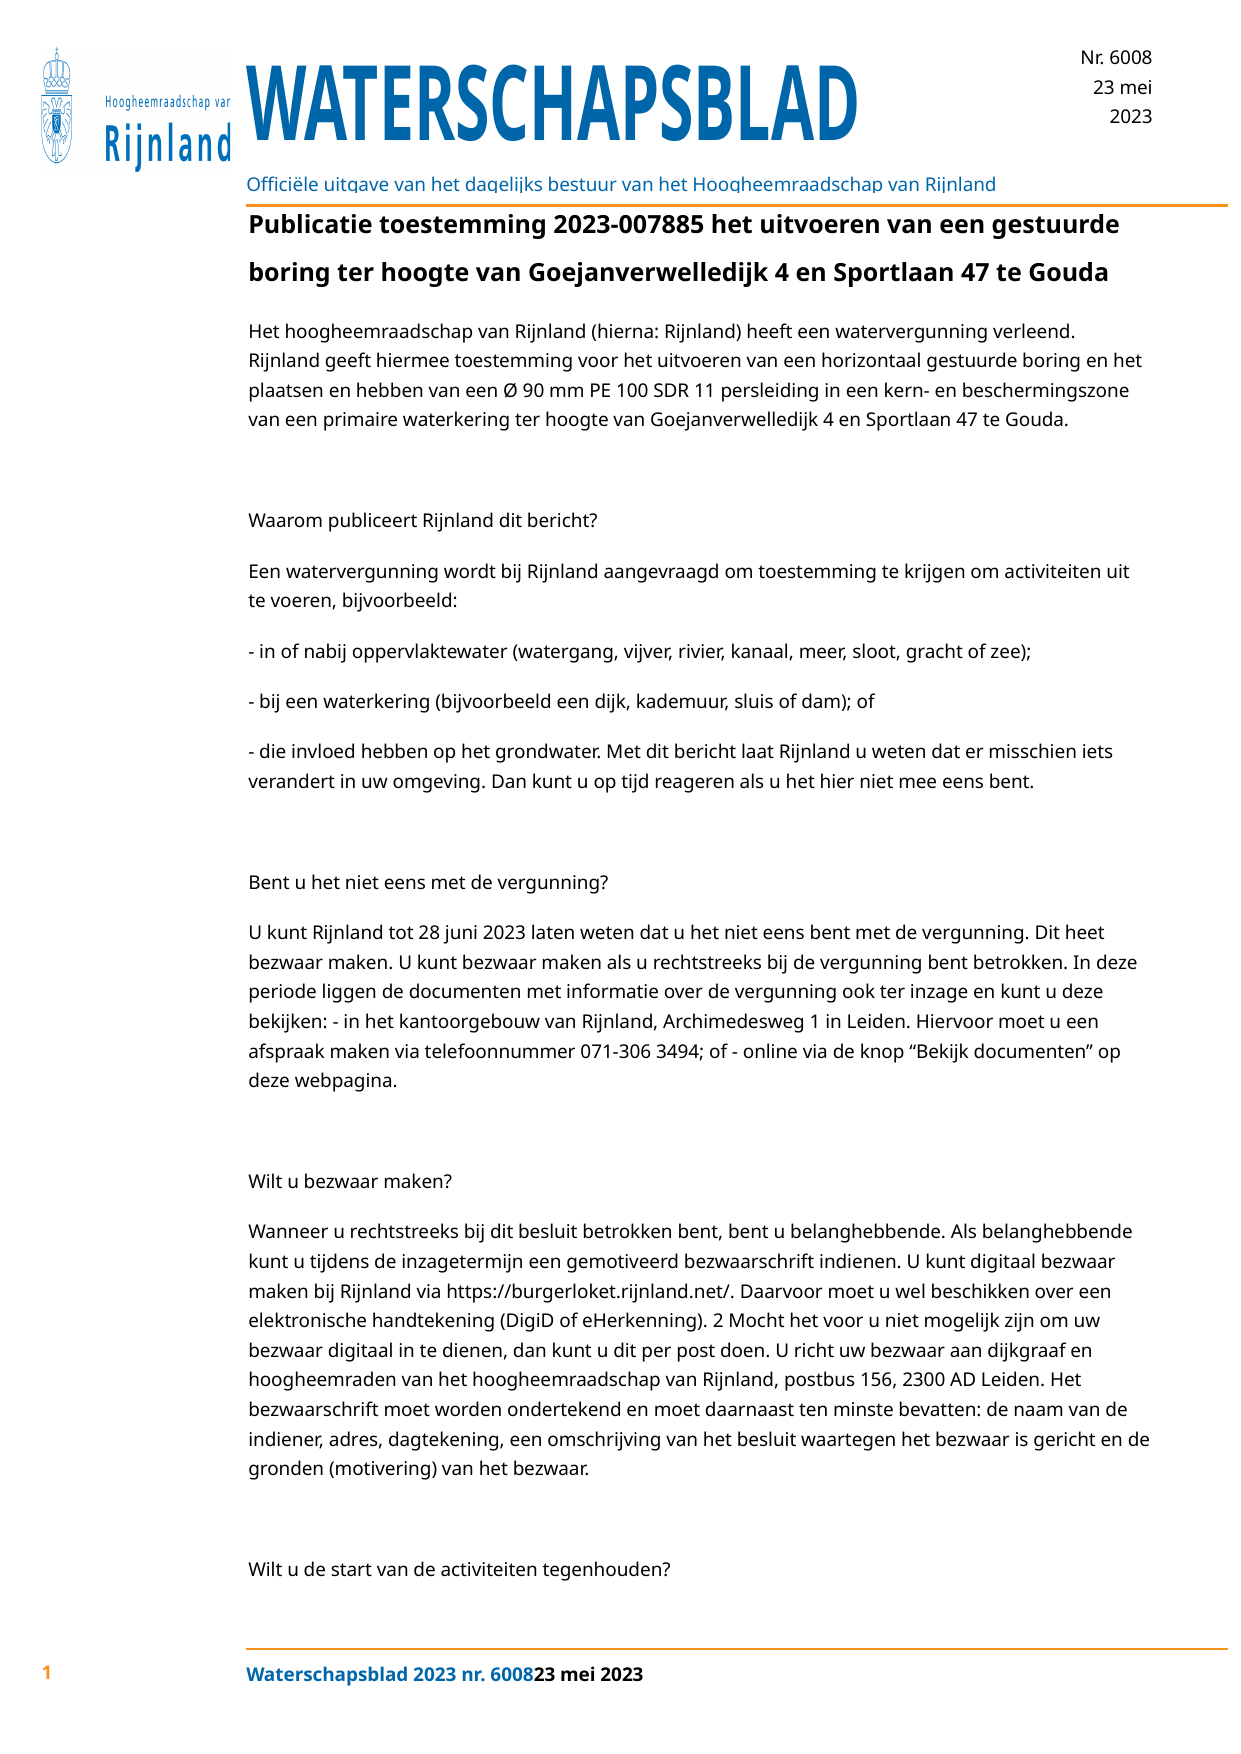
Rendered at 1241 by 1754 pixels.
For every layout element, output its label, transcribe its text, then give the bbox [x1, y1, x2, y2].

text - bij een waterkering (bijvoorbeeld een dijk, kademuur, sluis of dam); of [248, 688, 1152, 714]
text U kunt Rijnland tot 28 juni 2023 laten weten dat u het niet eens bent met de vergunning. Dit heet bezwaar maken. U kunt bezwaar maken als u rechtstreeks bij de vergunning bent betrokken. In deze periode liggen de documenten met informatie over de vergunning ook ter inzage en kunt u deze bekijken: - in het kantoorgebouw van Rijnland, Archimedesweg 1 in Leiden. Hiervoor moet u een afspraak maken via telefoonnummer 071-306 3494; of - online via de knop “Bekijk documenten” op deze webpagina. [248, 919, 1152, 1093]
text Waarom publiceert Rijnland dit bericht? [248, 507, 1152, 533]
text Bent u het niet eens met de vergunning? [248, 869, 1152, 895]
text Een watervergunning wordt bij Rijnland aangevraagd om toestemming te krijgen om activiteiten uit te voeren, bijvoorbeeld: [248, 558, 1152, 613]
text Het hoogheemraadschap van Rijnland (hierna: Rijnland) heeft een watervergunning verleend. Rijnland geeft hiermee toestemming voor het uitvoeren van een horizontaal gestuurde boring en het plaatsen en hebben van een Ø 90 mm PE 100 SDR 11 persleiding in een kern- en beschermingszone van een primaire waterkering ter hoogte van Goejanverwelledijk 4 en Sportlaan 47 te Gouda. [248, 318, 1152, 432]
text - in of nabij oppervlaktewater (watergang, vijver, rivier, kanaal, meer, sloot, gracht of zee); [248, 638, 1152, 664]
text Wanneer u rechtstreeks bij dit besluit betrokken bent, bent u belanghebbende. Als belanghebbende kunt u tijdens de inzagetermijn een gemotiveerd bezwaarschrift indienen. U kunt digitaal bezwaar maken bij Rijnland via https://burgerloket.rijnland.net/. Daarvoor moet u wel beschikken over een elektronische handtekening (DigiD of eHerkenning). 2 Mocht het voor u niet mogelijk zijn om uw bezwaar digitaal in te dienen, dan kunt u dit per post doen. U richt uw bezwaar aan dijkgraaf en hoogheemraden van het hoogheemraadschap van Rijnland, postbus 156, 2300 AD Leiden. Het bezwaarschrift moet worden ondertekend en moet daarnaast ten minste bevatten: de naam van de indiener, adres, dagtekening, een omschrijving van het besluit waartegen het bezwaar is gericht en de gronden (motivering) van het bezwaar. [248, 1219, 1152, 1481]
text Wilt u de start van de activiteiten tegenhouden? [248, 1556, 1152, 1582]
text Publicatie toestemming 2023-007885 het uitvoeren van een gestuurde boring ter hoogte van Goejanverwelledijk 4 en Sportlaan 47 te Gouda [248, 207, 1152, 288]
picture [41, 47, 231, 172]
text Wilt u bezwaar maken? [248, 1168, 1152, 1194]
text - die invloed hebben op het grondwater. Met dit bericht laat Rijnland u weten dat er misschien iets verandert in uw omgeving. Dan kunt u op tijd reageren als u het hier niet mee eens bent. [248, 739, 1152, 794]
